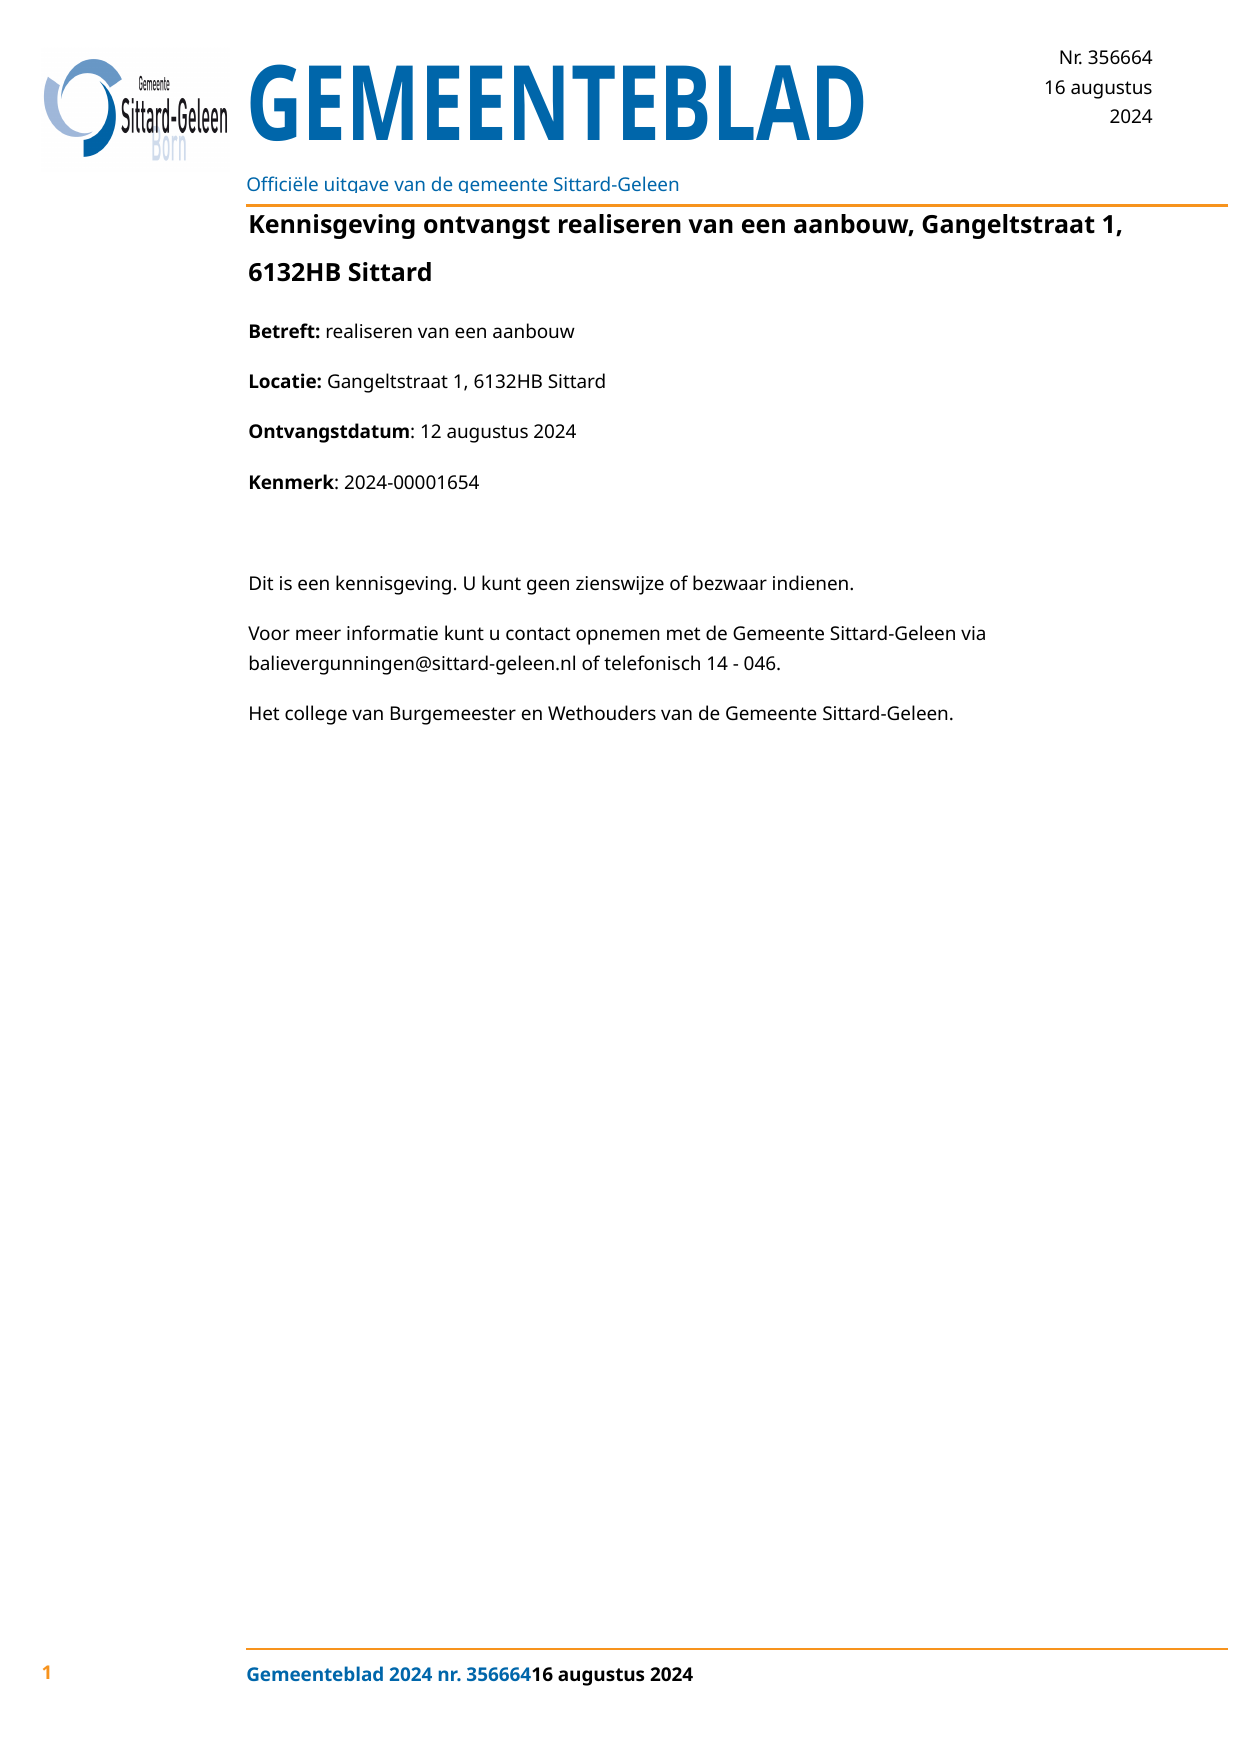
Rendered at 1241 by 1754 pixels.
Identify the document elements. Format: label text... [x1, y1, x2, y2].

text Betreft: realiseren van een aanbouw [248, 318, 1152, 344]
text Kenmerk: 2024-00001654 [248, 469, 1152, 495]
text Het college van Burgemeester en Wethouders van de Gemeente Sittard-Geleen. [248, 700, 1152, 726]
text Locatie: Gangeltstraat 1, 6132HB Sittard [248, 368, 1152, 394]
text Kennisgeving ontvangst realiseren van een aanbouw, Gangeltstraat 1, 6132HB Sittard [248, 207, 1152, 288]
text Voor meer informatie kunt u contact opnemen met de Gemeente Sittard-Geleen via balievergunningen@sittard-geleen.nl of telefonisch 14 - 046. [248, 620, 1152, 676]
text Ontvangstdatum: 12 augustus 2024 [248, 419, 1152, 444]
text Dit is een kennisgeving. U kunt geen zienswijze of bezwaar indienen. [248, 570, 1152, 596]
picture [41, 47, 231, 172]
